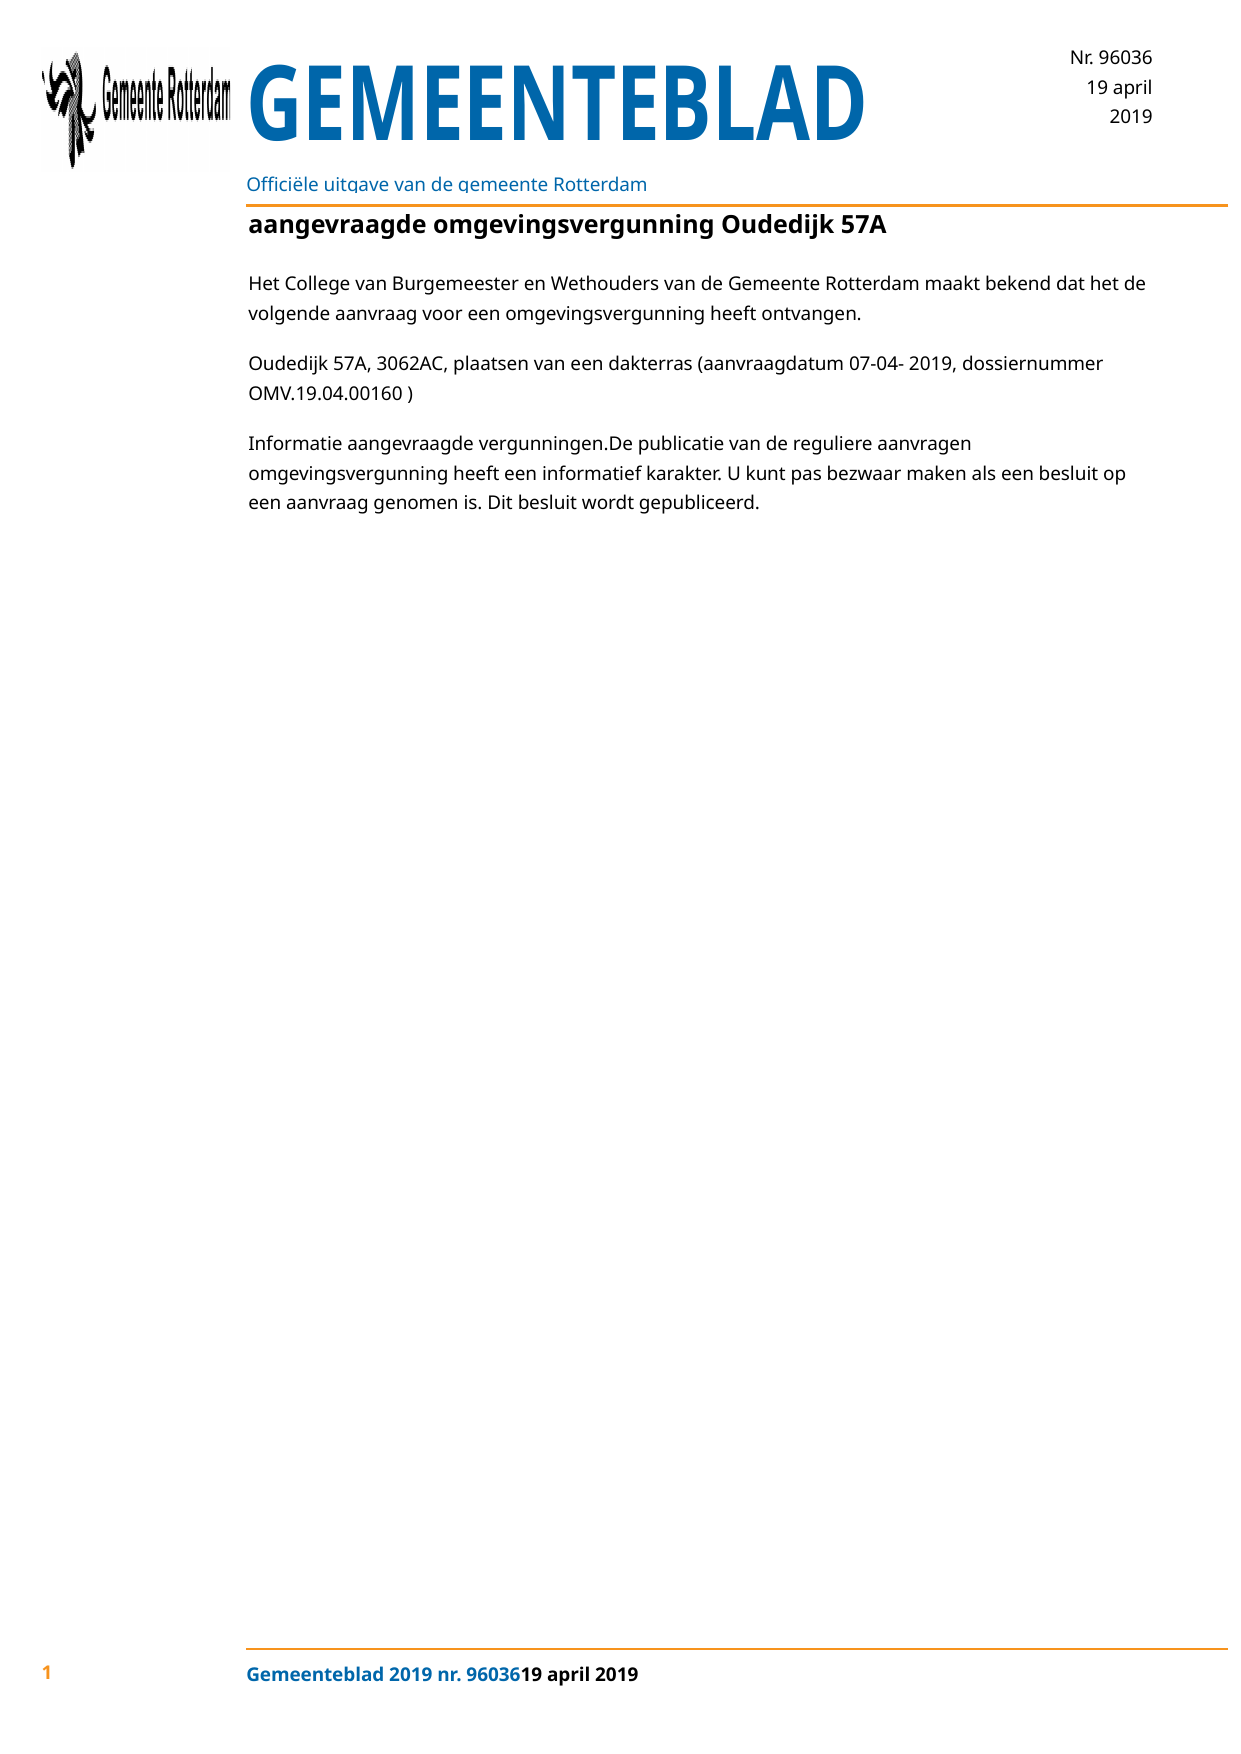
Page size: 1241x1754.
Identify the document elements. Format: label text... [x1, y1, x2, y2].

text Oudedijk 57A, 3062AC, plaatsen van een dakterras (aanvraagdatum 07-04- 2019, dossiernummer OMV.19.04.00160 ) [248, 350, 1152, 406]
text Het College van Burgemeester en Wethouders van de Gemeente Rotterdam maakt bekend dat het de volgende aanvraag voor een omgevingsvergunning heeft ontvangen. [248, 270, 1152, 326]
text Informatie aangevraagde vergunningen.De publicatie van de reguliere aanvragen omgevingsvergunning heeft een informatief karakter. U kunt pas bezwaar maken als een besluit op een aanvraag genomen is. Dit besluit wordt gepubliceerd. [248, 430, 1152, 515]
picture [41, 47, 231, 172]
text aangevraagde omgevingsvergunning Oudedijk 57A [248, 207, 1152, 241]
